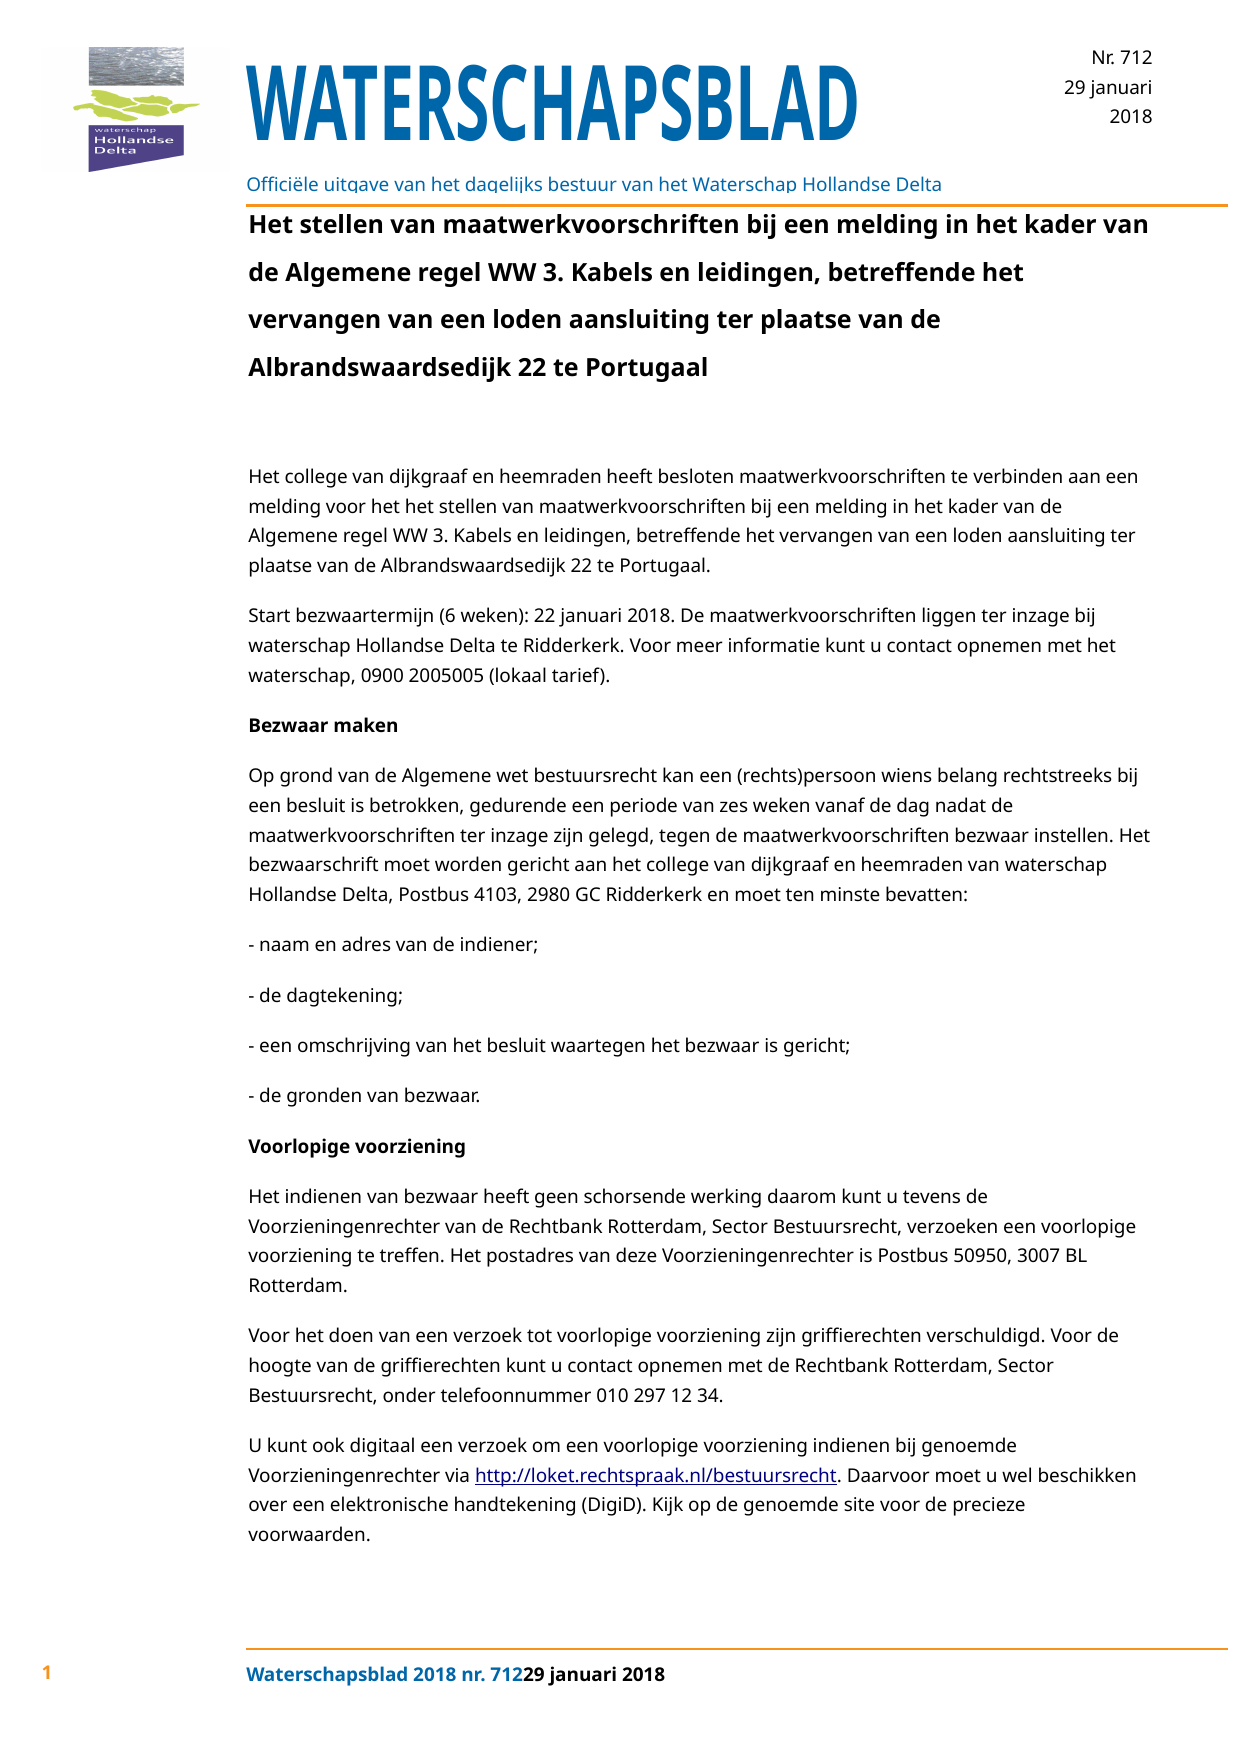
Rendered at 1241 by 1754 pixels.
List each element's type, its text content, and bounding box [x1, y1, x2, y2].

text Start bezwaartermijn (6 weken): 22 januari 2018. De maatwerkvoorschriften liggen ter inzage bij waterschap Hollandse Delta te Ridderkerk. Voor meer informatie kunt u contact opnemen met het waterschap, 0900 2005005 (lokaal tarief). [248, 603, 1152, 688]
text - een omschrijving van het besluit waartegen het bezwaar is gericht; [248, 1032, 1152, 1058]
text - naam en adres van de indiener; [248, 931, 1152, 957]
text Voorlopige voorziening [248, 1133, 1152, 1159]
text U kunt ook digitaal een verzoek om een voorlopige voorziening indienen bij genoemde Voorzieningenrechter via http://loket.rechtspraak.nl/bestuursrecht. Daarvoor moet u wel beschikken over een elektronische handtekening (DigiD). Kijk op de genoemde site voor de precieze voorwaarden. [248, 1432, 1152, 1547]
text Het stellen van maatwerkvoorschriften bij een melding in het kader van de Algemene regel WW 3. Kabels en leidingen, betreffende het vervangen van een loden aansluiting ter plaatse van de Albrandswaardsedijk 22 te Portugaal [248, 207, 1152, 384]
text Het indienen van bezwaar heeft geen schorsende werking daarom kunt u tevens de Voorzieningenrechter van de Rechtbank Rotterdam, Sector Bestuursrecht, verzoeken een voorlopige voorziening te treffen. Het postadres van deze Voorzieningenrechter is Postbus 50950, 3007 BL Rotterdam. [248, 1183, 1152, 1298]
picture [41, 47, 231, 172]
text Bezwaar maken [248, 712, 1152, 738]
text Op grond van de Algemene wet bestuursrecht kan een (rechts)persoon wiens belang rechtstreeks bij een besluit is betrokken, gedurende een periode van zes weken vanaf de dag nadat de maatwerkvoorschriften ter inzage zijn gelegd, tegen de maatwerkvoorschriften bezwaar instellen. Het bezwaarschrift moet worden gericht aan het college van dijkgraaf en heemraden van waterschap Hollandse Delta, Postbus 4103, 2980 GC Ridderkerk en moet ten minste bevatten: [248, 763, 1152, 907]
text Voor het doen van een verzoek tot voorlopige voorziening zijn griffierechten verschuldigd. Voor de hoogte van de griffierechten kunt u contact opnemen met de Rechtbank Rotterdam, Sector Bestuursrecht, onder telefoonnummer 010 297 12 34. [248, 1323, 1152, 1408]
text Het college van dijkgraaf en heemraden heeft besloten maatwerkvoorschriften te verbinden aan een melding voor het het stellen van maatwerkvoorschriften bij een melding in het kader van de Algemene regel WW 3. Kabels en leidingen, betreffende het vervangen van een loden aansluiting ter plaatse van de Albrandswaardsedijk 22 te Portugaal. [248, 463, 1152, 578]
text - de gronden van bezwaar. [248, 1083, 1152, 1108]
text - de dagtekening; [248, 982, 1152, 1008]
